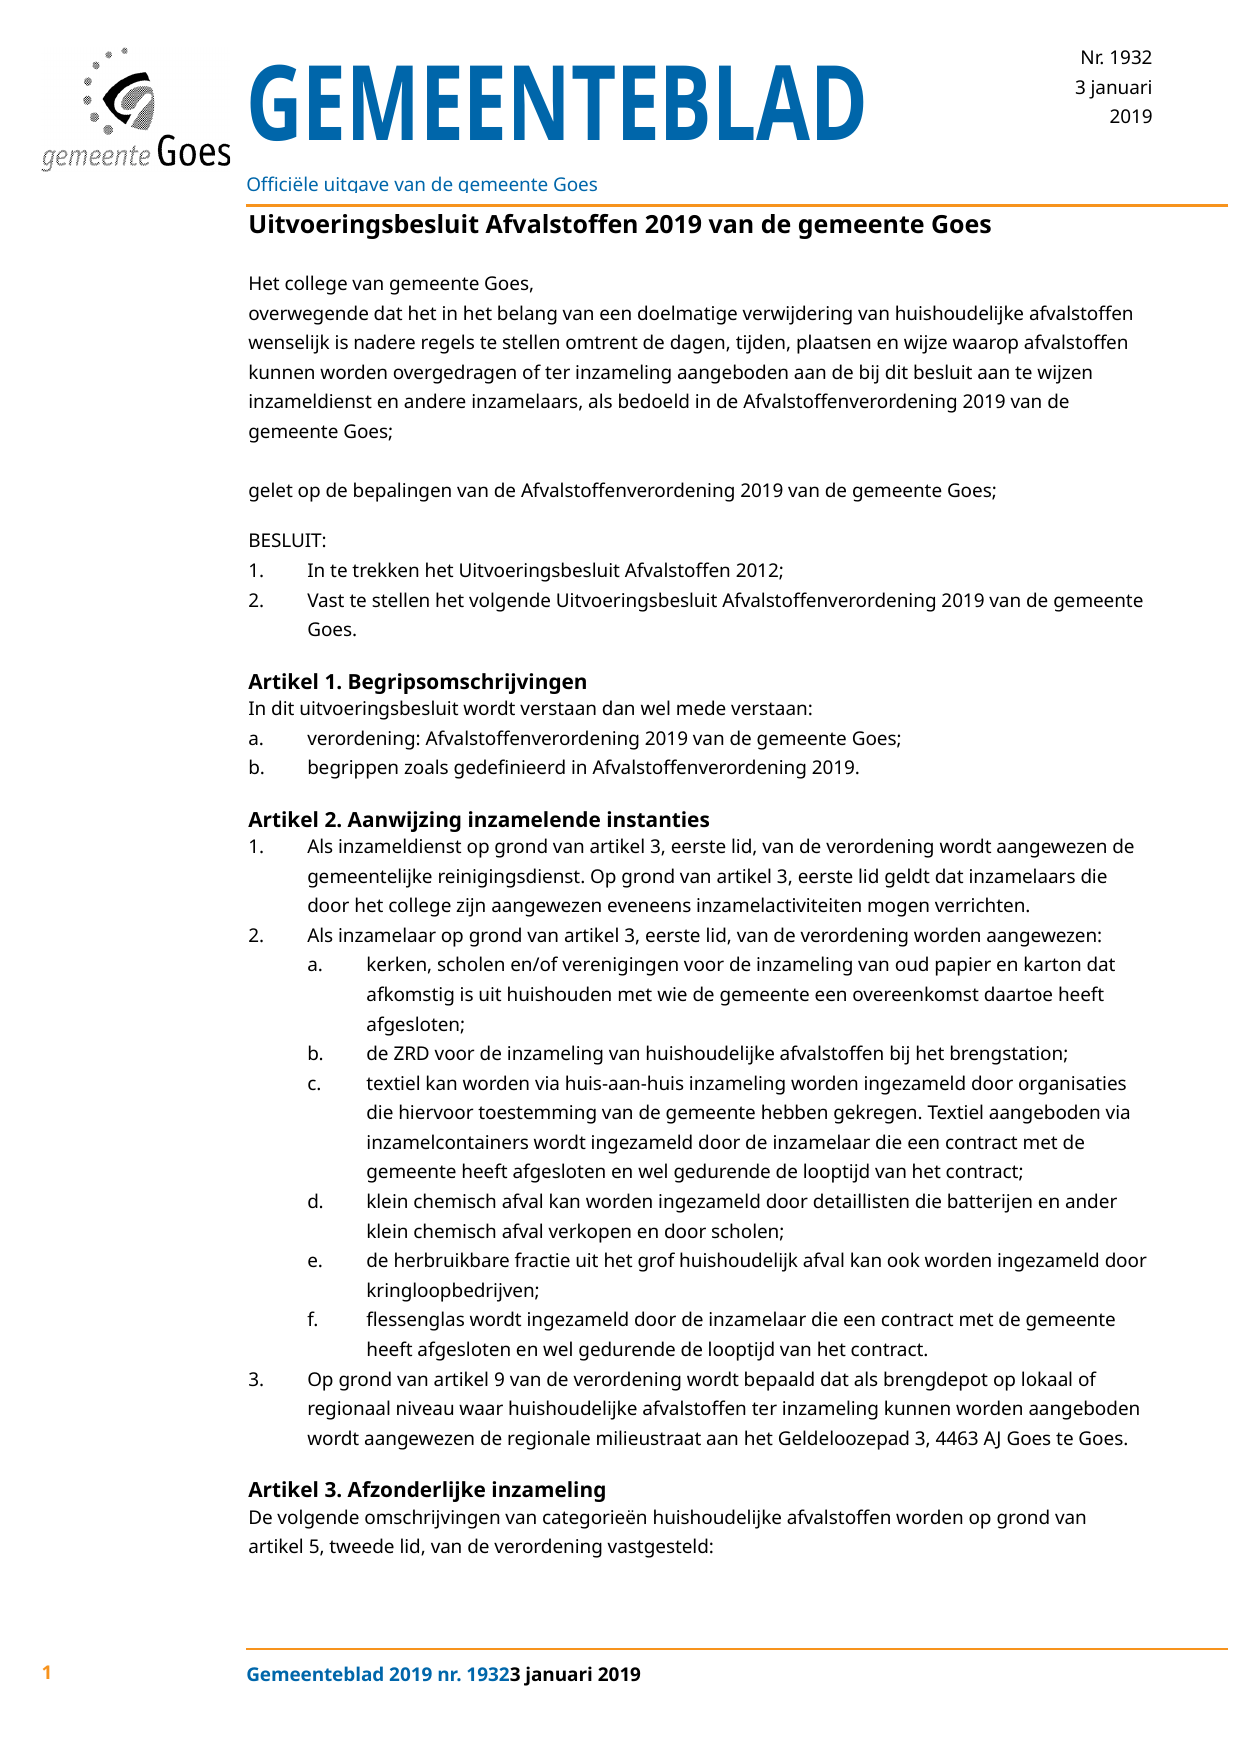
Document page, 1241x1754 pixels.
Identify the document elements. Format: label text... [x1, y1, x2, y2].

list Als inzameldienst op grond van artikel 3, eerste lid, van de verordening wordt aangewezen de gemeentelijke reinigingsdienst. Op grond van artikel 3, eerste lid geldt dat inzamelaars die door het college zijn aangewezen eveneens inzamelactiviteiten mogen verrichten. [248, 833, 1152, 918]
text overwegende dat het in het belang van een doelmatige verwijdering van huishoudelijke afvalstoffen wenselijk is nadere regels te stellen omtrent de dagen, tijden, plaatsen en wijze waarop afvalstoffen kunnen worden overgedragen of ter inzameling aangeboden aan de bij dit besluit aan te wijzen inzameldienst en andere inzamelaars, als bedoeld in de Afvalstoffenverordening 2019 van de gemeente Goes; [248, 300, 1152, 444]
list verordening: Afvalstoffenverordening 2019 van de gemeente Goes; [248, 725, 1152, 751]
picture [41, 47, 231, 172]
text Artikel 1. Begripsomschrijvingen [248, 667, 1152, 695]
text BESLUIT: [248, 528, 1152, 553]
list Als inzamelaar op grond van artikel 3, eerste lid, van de verordening worden aangewezen: [248, 922, 1152, 948]
list Vast te stellen het volgende Uitvoeringsbesluit Afvalstoffenverordening 2019 van de gemeente Goes. [248, 587, 1152, 642]
list de ZRD voor de inzameling van huishoudelijke afvalstoffen bij het brengstation; [307, 1040, 1152, 1066]
list de herbruikbare fractie uit het grof huishoudelijk afval kan ook worden ingezameld door kringloopbedrijven; [307, 1247, 1152, 1303]
text Artikel 3. Afzonderlijke inzameling [248, 1475, 1152, 1504]
list flessenglas wordt ingezameld door de inzamelaar die een contract met de gemeente heeft afgesloten en wel gedurende de looptijd van het contract. [307, 1307, 1152, 1362]
text gelet op de bepalingen van de Afvalstoffenverordening 2019 van de gemeente Goes; [248, 477, 1152, 503]
text Het college van gemeente Goes, [248, 270, 1152, 296]
list klein chemisch afval kan worden ingezameld door detaillisten die batterijen en ander klein chemisch afval verkopen en door scholen; [307, 1188, 1152, 1244]
text Uitvoeringsbesluit Afvalstoffen 2019 van de gemeente Goes [248, 207, 1152, 241]
text In dit uitvoeringsbesluit wordt verstaan dan wel mede verstaan: [248, 695, 1152, 721]
list textiel kan worden via huis-aan-huis inzameling worden ingezameld door organisaties die hiervoor toestemming van de gemeente hebben gekregen. Textiel aangeboden via inzamelcontainers wordt ingezameld door de inzamelaar die een contract met de gemeente heeft afgesloten en wel gedurende de looptijd van het contract; [307, 1070, 1152, 1184]
list begrippen zoals gedefinieerd in Afvalstoffenverordening 2019. [248, 754, 1152, 780]
list kerken, scholen en/of verenigingen voor de inzameling van oud papier en karton dat afkomstig is uit huishouden met wie de gemeente een overeenkomst daartoe heeft afgesloten; [307, 952, 1152, 1037]
list Op grond van artikel 9 van de verordening wordt bepaald dat als brengdepot op lokaal of regionaal niveau waar huishoudelijke afvalstoffen ter inzameling kunnen worden aangeboden wordt aangewezen de regionale milieustraat aan het Geldeloozepad 3, 4463 AJ Goes te Goes. [248, 1366, 1152, 1451]
text De volgende omschrijvingen van categorieën huishoudelijke afvalstoffen worden op grond van artikel 5, tweede lid, van de verordening vastgesteld: [248, 1504, 1152, 1559]
list In te trekken het Uitvoeringsbesluit Afvalstoffen 2012; [248, 557, 1152, 583]
text Artikel 2. Aanwijzing inzamelende instanties [248, 805, 1152, 833]
